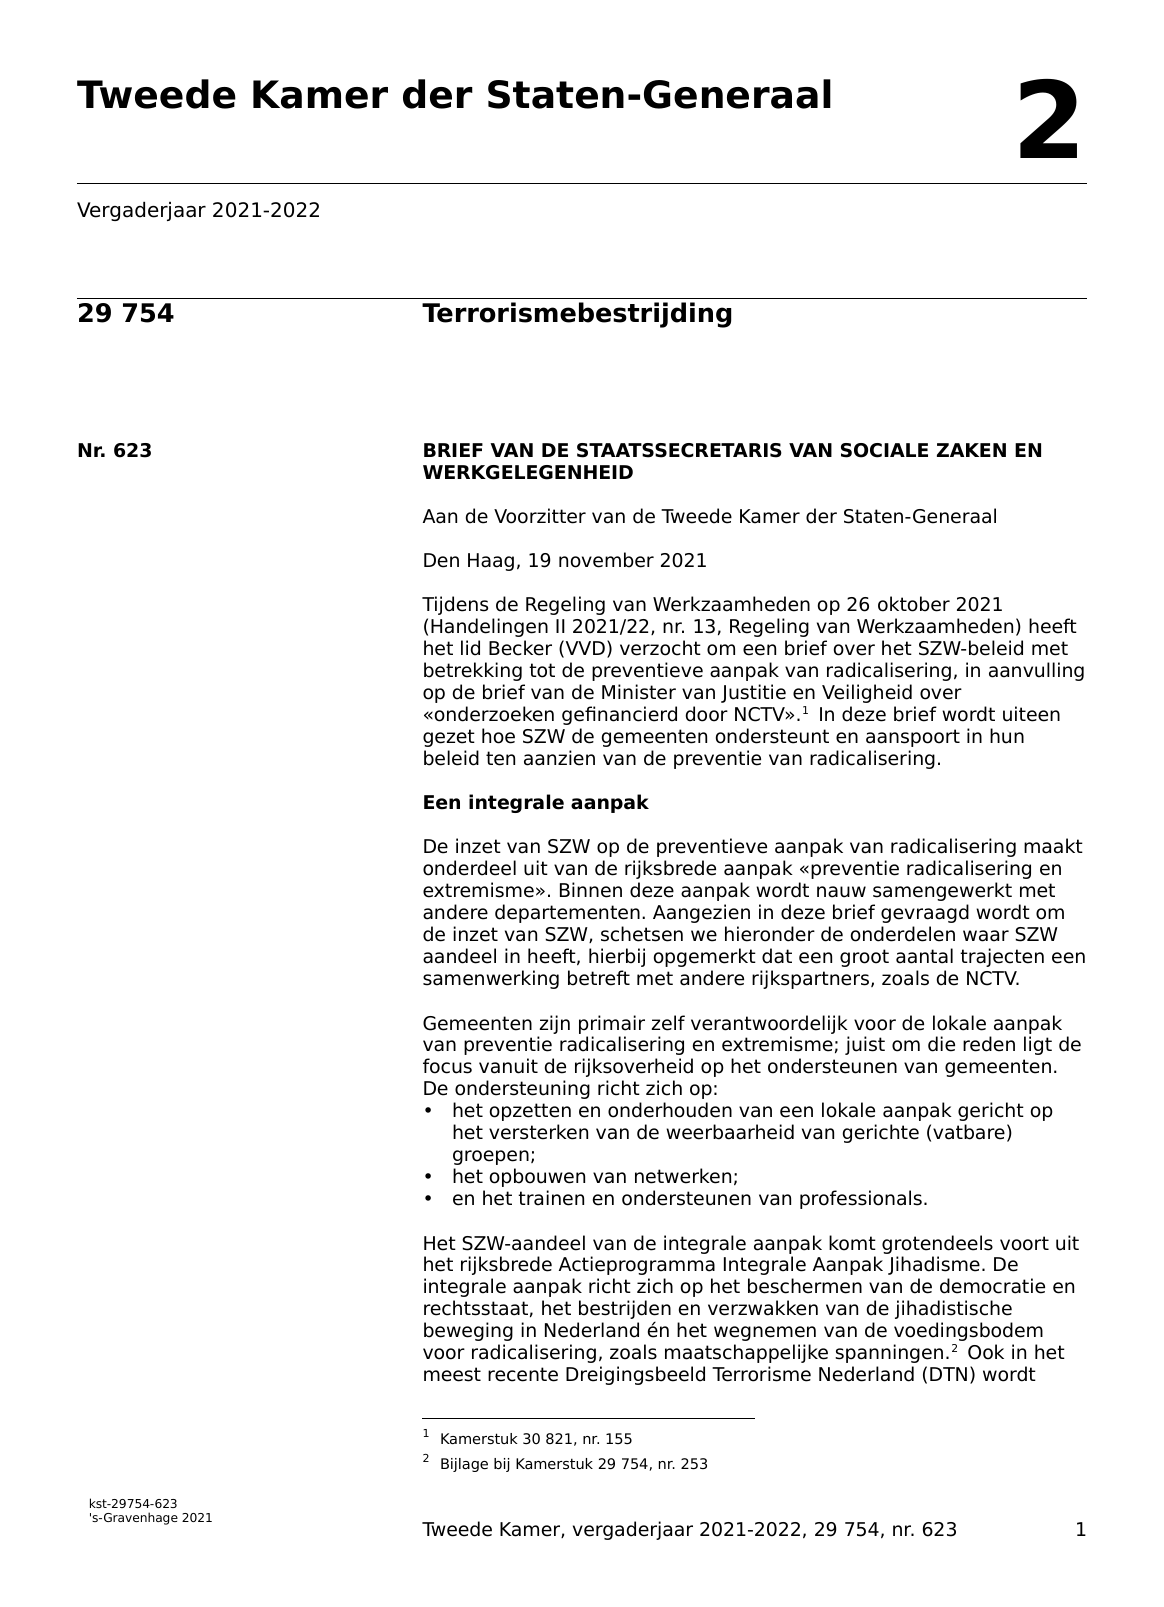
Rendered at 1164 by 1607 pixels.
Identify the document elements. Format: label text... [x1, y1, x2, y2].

text Het SZW-aandeel van de integrale aanpak komt grotendeels voort uit het rijksbrede Actieprogramma Integrale Aanpak Jihadisme. De integrale aanpak richt zich op het beschermen van de democratie en rechtsstaat, het bestrijden en verzwakken van de jihadistische beweging in Nederland én het wegnemen van de voedingsbodem voor radicalisering, zoals maatschappelijke spanningen. Ook in het meest recente Dreigingsbeeld Terrorisme Nederland (DTN) wordt [422, 1232, 1087, 1386]
text Bijlage bij Kamerstuk 29 754, nr. 253 [422, 1452, 1087, 1474]
table_header Tweede Kamer der Staten-Generaal [77, 59, 886, 183]
text Den Haag, 19 november 2021 [422, 550, 1087, 572]
text • het opzetten en onderhouden van een lokale aanpak gericht op het versterken van de weerbaarheid van gerichte (vatbare) groepen; [422, 1100, 1087, 1166]
text Aan de Voorzitter van de Tweede Kamer der Staten-Generaal [422, 506, 1087, 528]
subtitle Een integrale aanpak [422, 792, 1087, 814]
text 's-Gravenhage 2021 [88, 1511, 323, 1525]
subtitle Nr. 623 BRIEF VAN DE STAATSSECRETARIS VAN SOCIALE ZAKEN EN WERKGELEGENHEID [77, 440, 1087, 484]
text • en het trainen en ondersteunen van professionals. [422, 1188, 1087, 1210]
subtitle 29 754 Terrorismebestrijding [77, 299, 1087, 329]
text • het opbouwen van netwerken; [422, 1166, 1087, 1188]
text Tijdens de Regeling van Werkzaamheden op 26 oktober 2021 (Handelingen II 2021/22, nr. 13, Regeling van Werkzaamheden) heeft het lid Becker (VVD) verzocht om een brief over het SZW-beleid met betrekking tot de preventieve aanpak van radicalisering, in aanvulling op de brief van de Minister van Justitie en Veiligheid over «onderzoeken gefinancierd door NCTV». In deze brief wordt uiteen gezet hoe SZW de gemeenten ondersteunt en aanspoort in hun beleid ten aanzien van de preventie van radicalisering. [422, 594, 1087, 770]
table_header 2 [886, 59, 1087, 183]
table_cell Vergaderjaar 2021-2022 [77, 184, 1087, 298]
text kst-29754-623 [88, 1497, 323, 1511]
text Gemeenten zijn primair zelf verantwoordelijk voor de lokale aanpak van preventie radicalisering en extremisme; juist om die reden ligt de focus vanuit de rijksoverheid op het ondersteunen van gemeenten. De ondersteuning richt zich op: [422, 1012, 1087, 1100]
text De inzet van SZW op de preventieve aanpak van radicalisering maakt onderdeel uit van de rijksbrede aanpak «preventie radicalisering en extremisme». Binnen deze aanpak wordt nauw samengewerkt met andere departementen. Aangezien in deze brief gevraagd wordt om de inzet van SZW, schetsen we hieronder de onderdelen waar SZW aandeel in heeft, hierbij opgemerkt dat een groot aantal trajecten een samenwerking betreft met andere rijkspartners, zoals de NCTV. [422, 836, 1087, 990]
text Kamerstuk 30 821, nr. 155 [422, 1427, 1087, 1449]
